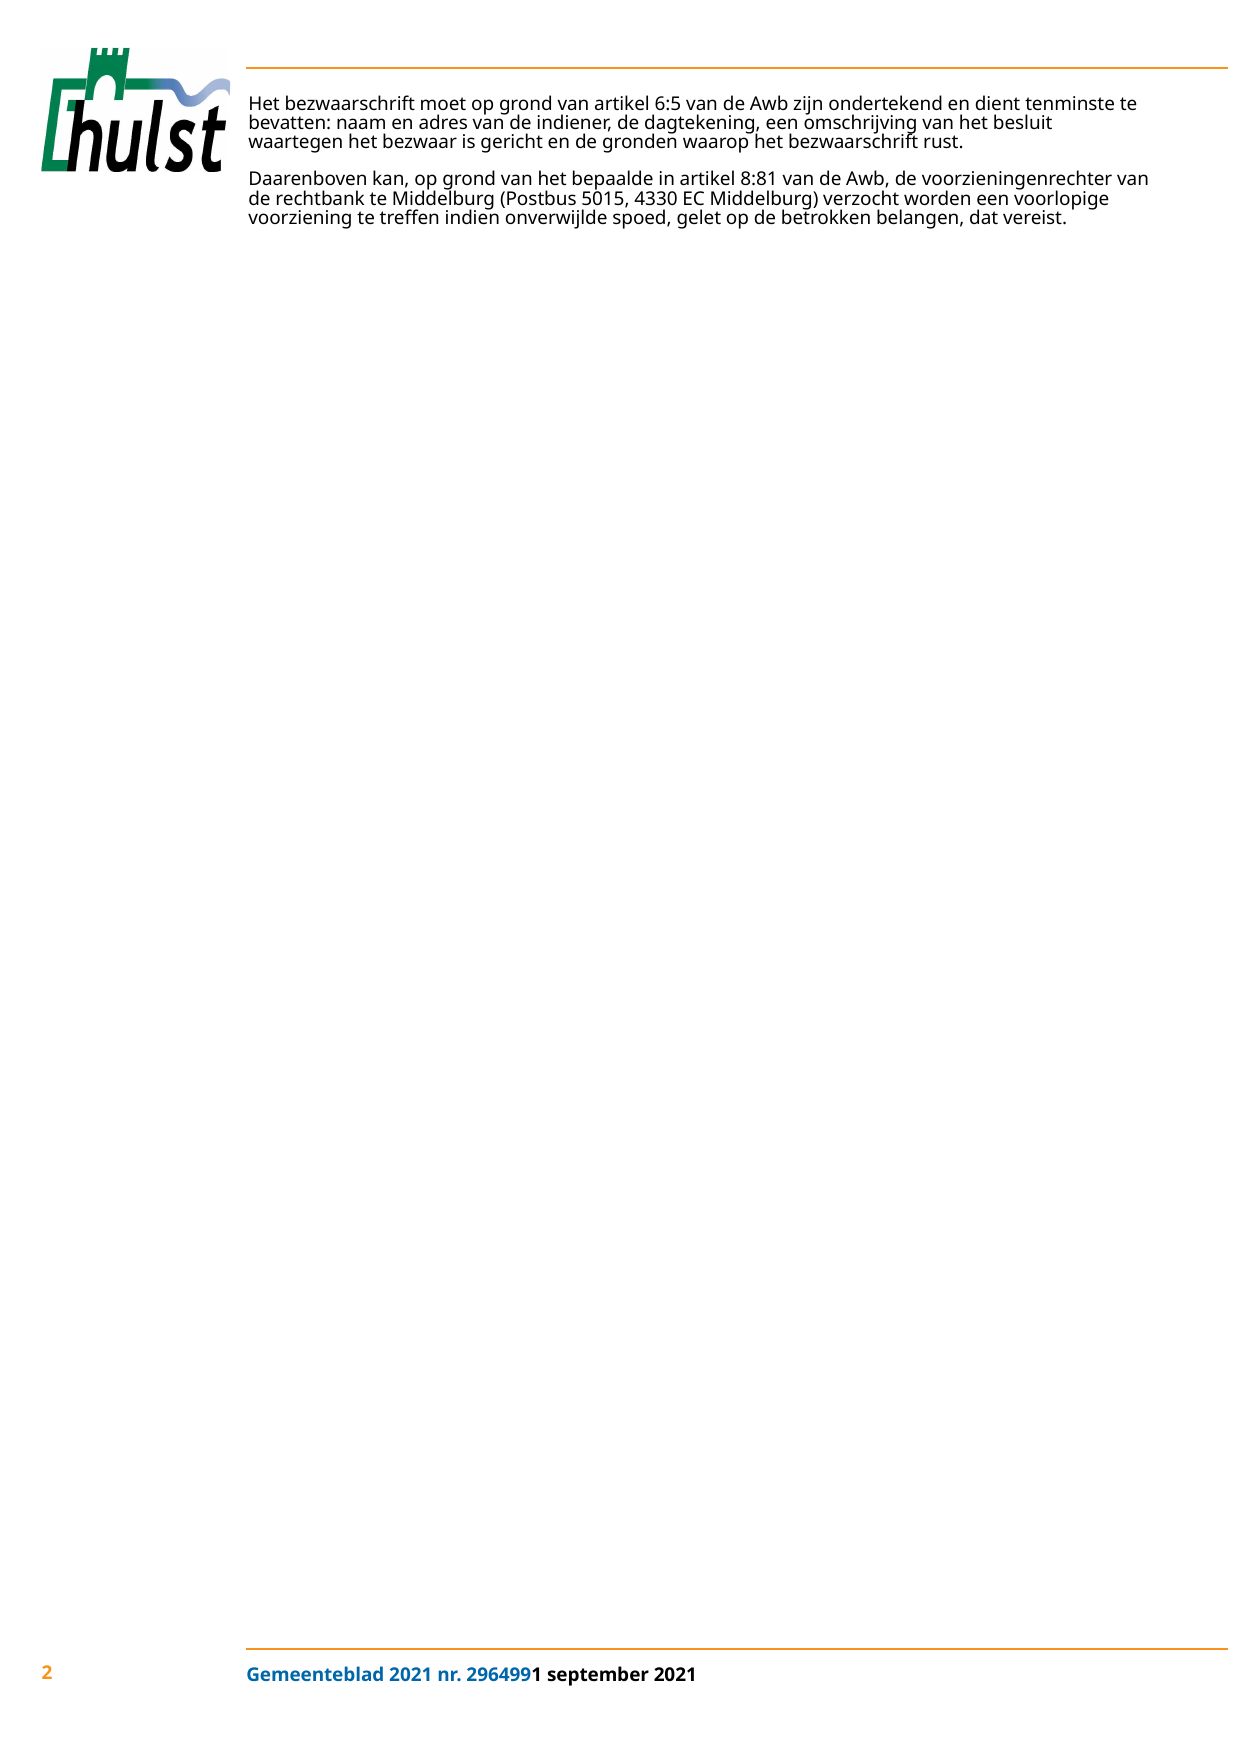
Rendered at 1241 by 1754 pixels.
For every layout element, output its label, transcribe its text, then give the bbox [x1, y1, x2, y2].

text Het bezwaarschrift moet op grond van artikel 6:5 van de Awb zijn ondertekend en dient tenminste te bevatten: naam en adres van de indiener, de dagtekening, een omschrijving van het besluit waartegen het bezwaar is gericht en de gronden waarop het bezwaarschrift rust. [248, 95, 1152, 153]
picture [41, 47, 231, 172]
text Daarenboven kan, op grond van het bepaalde in artikel 8:81 van de Awb, de voorzieningenrechter van de rechtbank te Middelburg (Postbus 5015, 4330 EC Middelburg) verzocht worden een voorlopige voorziening te treffen indien onverwijlde spoed, gelet op de betrokken belangen, dat vereist. [248, 170, 1152, 228]
